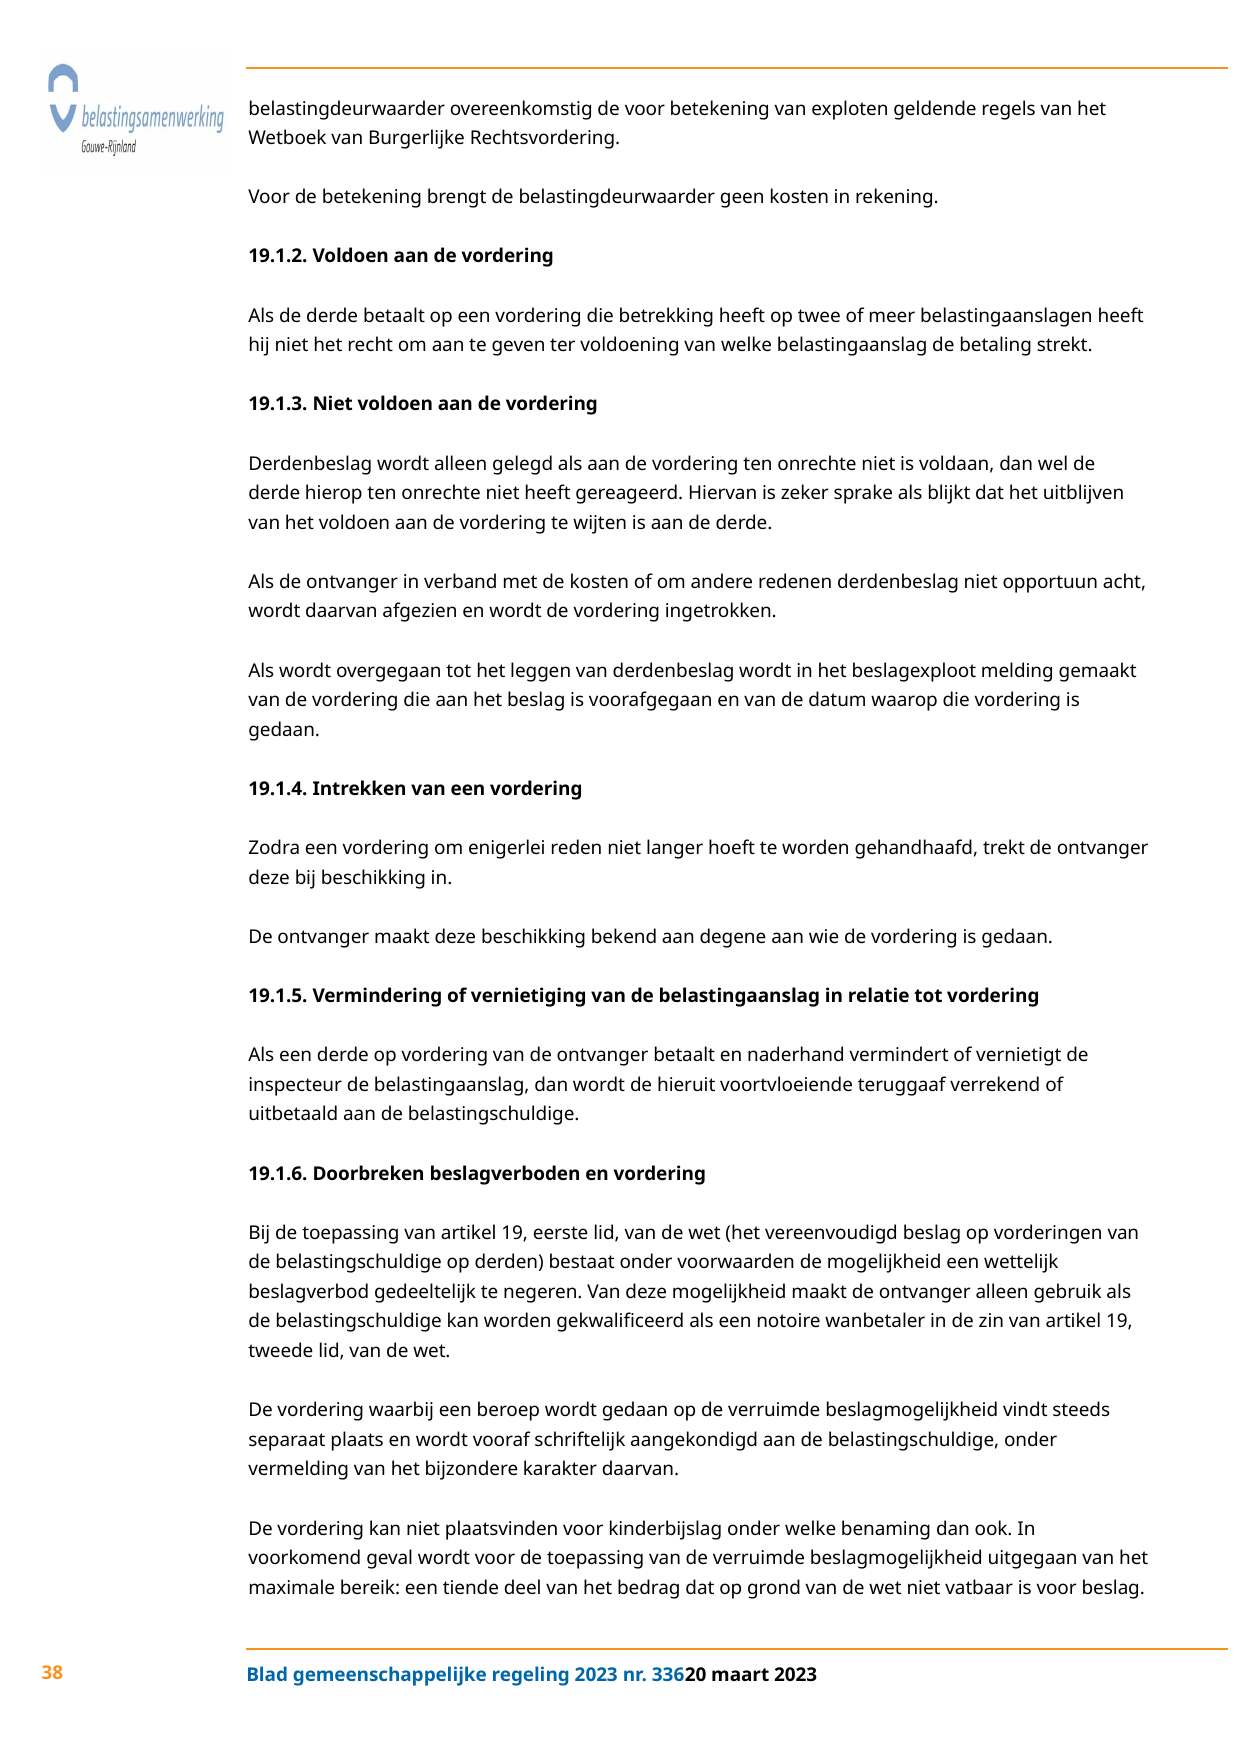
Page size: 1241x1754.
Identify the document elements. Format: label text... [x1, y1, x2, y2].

text De vordering waarbij een beroep wordt gedaan op de verruimde beslagmogelijkheid vindt steeds separaat plaats en wordt vooraf schriftelijk aangekondigd aan de belastingschuldige, onder vermelding van het bijzondere karakter daarvan. [248, 1396, 1152, 1481]
text Als de ontvanger in verband met de kosten of om andere redenen derdenbeslag niet opportuun acht, wordt daarvan afgezien en wordt de vordering ingetrokken. [248, 568, 1152, 623]
text Derdenbeslag wordt alleen gelegd als aan de vordering ten onrechte niet is voldaan, dan wel de derde hierop ten onrechte niet heeft gereageerd. Hiervan is zeker sprake als blijkt dat het uitblijven van het voldoen aan de vordering te wijten is aan de derde. [248, 450, 1152, 535]
text 19.1.5. Vermindering of vernietiging van de belastingaanslag in relatie tot vordering [248, 982, 1152, 1008]
text De ontvanger maakt deze beschikking bekend aan degene aan wie de vordering is gedaan. [248, 923, 1152, 949]
text 19.1.4. Intrekken van een vordering [248, 775, 1152, 801]
text Voor de betekening brengt de belastingdeurwaarder geen kosten in rekening. [248, 183, 1152, 209]
text 19.1.3. Niet voldoen aan de vordering [248, 391, 1152, 416]
picture [41, 47, 231, 172]
text Bij de toepassing van artikel 19, eerste lid, van de wet (het vereenvoudigd beslag op vorderingen van de belastingschuldige op derden) bestaat onder voorwaarden de mogelijkheid een wettelijk beslagverbod gedeeltelijk te negeren. Van deze mogelijkheid maakt de ontvanger alleen gebruik als de belastingschuldige kan worden gekwalificeerd als een notoire wanbetaler in de zin van artikel 19, tweede lid, van de wet. [248, 1219, 1152, 1363]
text Zodra een vordering om enigerlei reden niet langer hoeft te worden gehandhaafd, trekt de ontvanger deze bij beschikking in. [248, 834, 1152, 890]
text Als wordt overgegaan tot het leggen van derdenbeslag wordt in het beslagexploot melding gemaakt van de vordering die aan het beslag is voorafgegaan en van de datum waarop die vordering is gedaan. [248, 657, 1152, 742]
text Als een derde op vordering van de ontvanger betaalt en naderhand vermindert of vernietigt de inspecteur de belastingaanslag, dan wordt de hieruit voortvloeiende teruggaaf verrekend of uitbetaald aan de belastingschuldige. [248, 1041, 1152, 1126]
text belastingdeurwaarder overeenkomstig de voor betekening van exploten geldende regels van het Wetboek van Burgerlijke Rechtsvordering. [248, 95, 1152, 150]
text De vordering kan niet plaatsvinden voor kinderbijslag onder welke benaming dan ook. In voorkomend geval wordt voor de toepassing van de verruimde beslagmogelijkheid uitgegaan van het maximale bereik: een tiende deel van het bedrag dat op grond van de wet niet vatbaar is voor beslag. [248, 1515, 1152, 1600]
text Als de derde betaalt op een vordering die betrekking heeft op twee of meer belastingaanslagen heeft hij niet het recht om aan te geven ter voldoening van welke belastingaanslag de betaling strekt. [248, 302, 1152, 357]
text 19.1.6. Doorbreken beslagverboden en vordering [248, 1160, 1152, 1186]
text 19.1.2. Voldoen aan de vordering [248, 243, 1152, 268]
